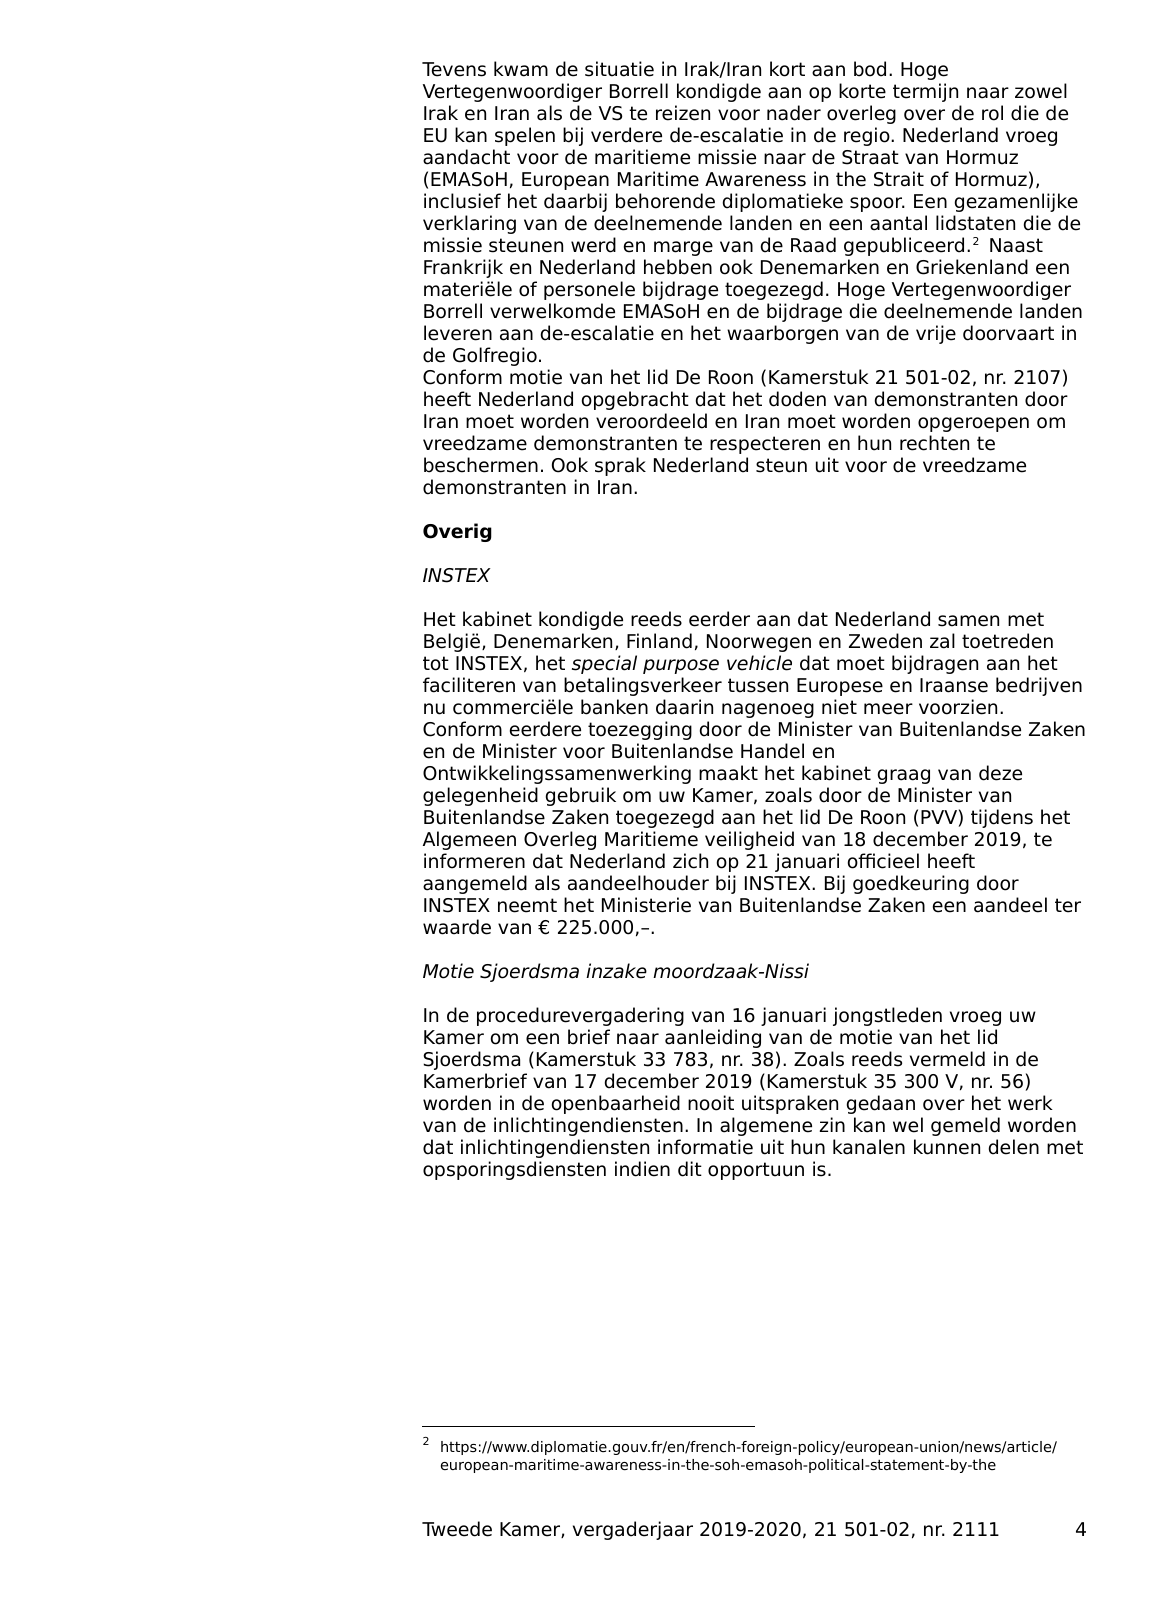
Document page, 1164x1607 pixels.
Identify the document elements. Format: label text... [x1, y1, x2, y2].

subtitle Overig [422, 521, 1087, 543]
text Het kabinet kondigde reeds eerder aan dat Nederland samen met België, Denemarken, Finland, Noorwegen en Zweden zal toetreden tot INSTEX, het special purpose vehicle dat moet bijdragen aan het faciliteren van betalingsverkeer tussen Europese en Iraanse bedrijven nu commerciële banken daarin nagenoeg niet meer voorzien. Conform eerdere toezegging door de Minister van Buitenlandse Zaken en de Minister voor Buitenlandse Handel en Ontwikkelingssamenwerking maakt het kabinet graag van deze gelegenheid gebruik om uw Kamer, zoals door de Minister van Buitenlandse Zaken toegezegd aan het lid De Roon (PVV) tijdens het Algemeen Overleg Maritieme veiligheid van 18 december 2019, te informeren dat Nederland zich op 21 januari officieel heeft aangemeld als aandeelhouder bij INSTEX. Bij goedkeuring door INSTEX neemt het Ministerie van Buitenlandse Zaken een aandeel ter waarde van € 225.000,–. [422, 609, 1087, 939]
text Tevens kwam de situatie in Irak/Iran kort aan bod. Hoge Vertegenwoordiger Borrell kondigde aan op korte termijn naar zowel Irak en Iran als de VS te reizen voor nader overleg over de rol die de EU kan spelen bij verdere de-escalatie in de regio. Nederland vroeg aandacht voor de maritieme missie naar de Straat van Hormuz (EMASoH, European Maritime Awareness in the Strait of Hormuz), inclusief het daarbij behorende diplomatieke spoor. Een gezamenlijke verklaring van de deelnemende landen en een aantal lidstaten die de missie steunen werd en marge van de Raad gepubliceerd. Naast Frankrijk en Nederland hebben ook Denemarken en Griekenland een materiële of personele bijdrage toegezegd. Hoge Vertegenwoordiger Borrell verwelkomde EMASoH en de bijdrage die deelnemende landen leveren aan de-escalatie en het waarborgen van de vrije doorvaart in de Golfregio. [422, 59, 1087, 367]
text Conform motie van het lid De Roon (Kamerstuk 21 501-02, nr. 2107) heeft Nederland opgebracht dat het doden van demonstranten door Iran moet worden veroordeeld en Iran moet worden opgeroepen om vreedzame demonstranten te respecteren en hun rechten te beschermen. Ook sprak Nederland steun uit voor de vreedzame demonstranten in Iran. [422, 367, 1087, 499]
text https://www.diplomatie.gouv.fr/en/french-foreign-policy/european-union/news/article/european-maritime-awareness-in-the-soh-emasoh-political-statement-by-the [422, 1435, 1087, 1474]
subtitle Motie Sjoerdsma inzake moordzaak-Nissi [422, 961, 1087, 983]
subtitle INSTEX [422, 565, 1087, 587]
text In de procedurevergadering van 16 januari jongstleden vroeg uw Kamer om een brief naar aanleiding van de motie van het lid Sjoerdsma (Kamerstuk 33 783, nr. 38). Zoals reeds vermeld in de Kamerbrief van 17 december 2019 (Kamerstuk 35 300 V, nr. 56) worden in de openbaarheid nooit uitspraken gedaan over het werk van de inlichtingendiensten. In algemene zin kan wel gemeld worden dat inlichtingendiensten informatie uit hun kanalen kunnen delen met opsporingsdiensten indien dit opportuun is. [422, 1005, 1087, 1181]
